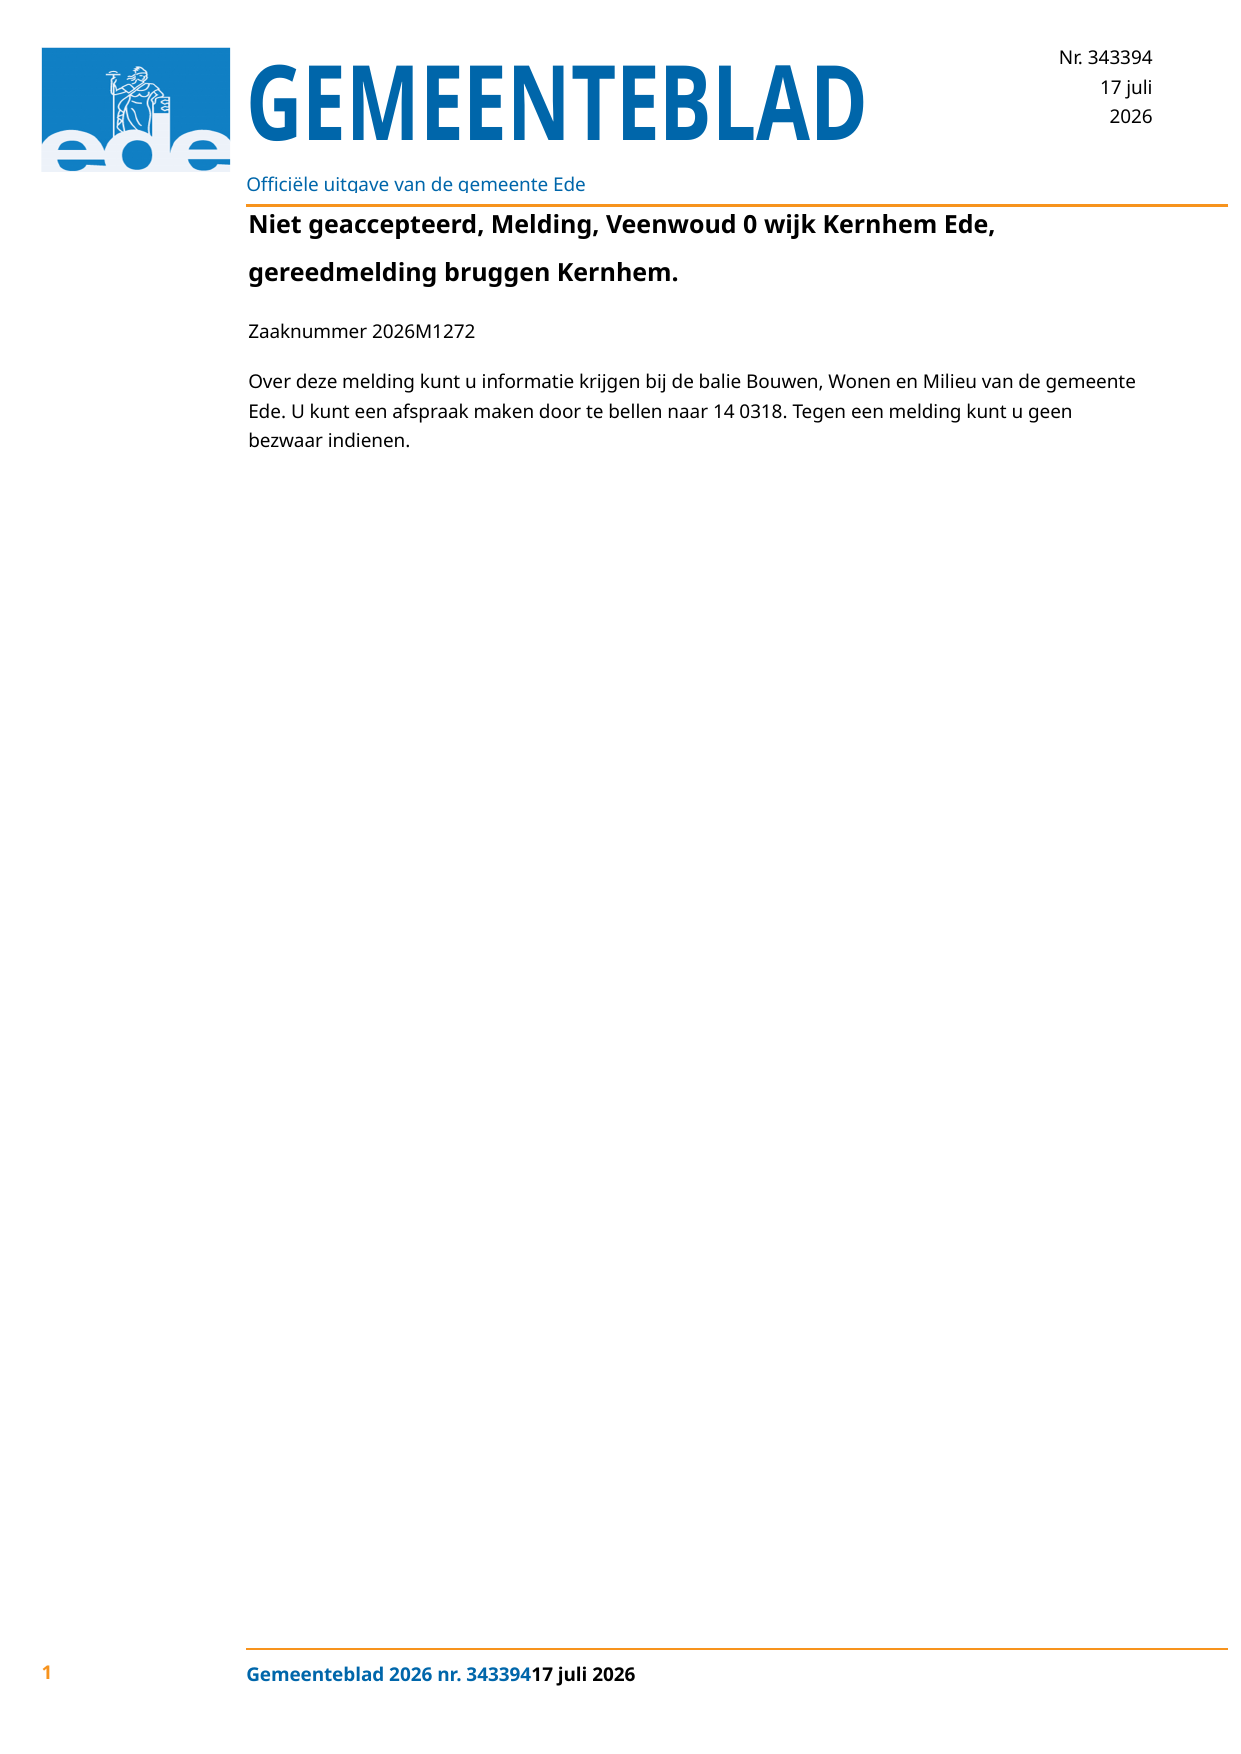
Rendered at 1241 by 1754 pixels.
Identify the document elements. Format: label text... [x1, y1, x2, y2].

text Zaaknummer 2026M1272 [248, 318, 1152, 344]
text Over deze melding kunt u informatie krijgen bij de balie Bouwen, Wonen en Milieu van de gemeente Ede. U kunt een afspraak maken door te bellen naar 14 0318. Tegen een melding kunt u geen bezwaar indienen. [248, 368, 1152, 453]
text Niet geaccepteerd, Melding, Veenwoud 0 wijk Kernhem Ede, gereedmelding bruggen Kernhem. [248, 207, 1152, 288]
picture [41, 47, 231, 172]
